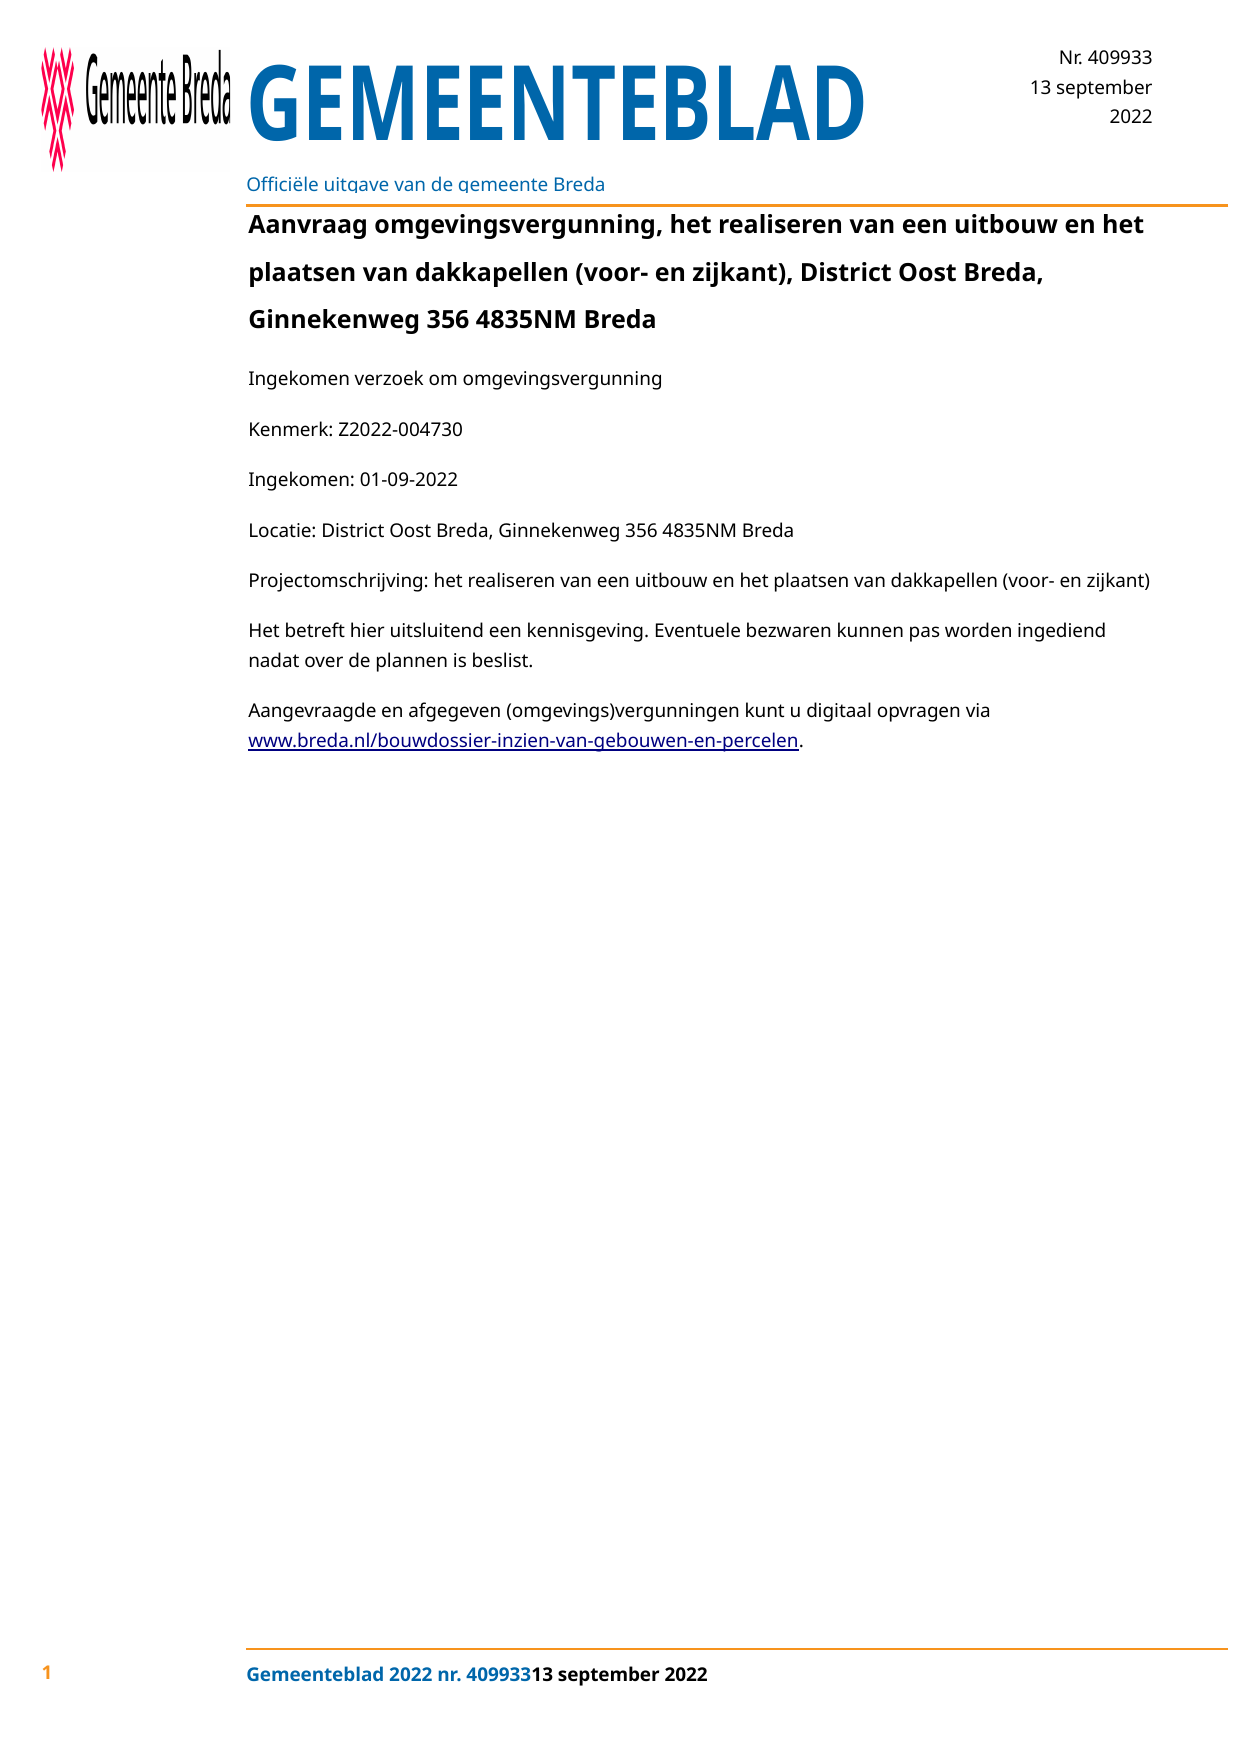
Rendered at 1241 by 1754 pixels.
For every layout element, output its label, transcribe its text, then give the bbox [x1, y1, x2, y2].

text Aangevraagde en afgegeven (omgevings)vergunningen kunt u digitaal opvragen via www.breda.nl/bouwdossier-inzien-van-gebouwen-en-percelen. [248, 698, 1152, 753]
text Kenmerk: Z2022-004730 [248, 416, 1152, 442]
text Locatie: District Oost Breda, Ginnekenweg 356 4835NM Breda [248, 517, 1152, 542]
picture [41, 47, 231, 172]
text Projectomschrijving: het realiseren van een uitbouw en het plaatsen van dakkapellen (voor- en zijkant) [248, 567, 1152, 593]
text Aanvraag omgevingsvergunning, het realiseren van een uitbouw en het plaatsen van dakkapellen (voor- en zijkant), District Oost Breda, Ginnekenweg 356 4835NM Breda [248, 207, 1152, 336]
text Ingekomen: 01-09-2022 [248, 466, 1152, 492]
text Het betreft hier uitsluitend een kennisgeving. Eventuele bezwaren kunnen pas worden ingediend nadat over de plannen is beslist. [248, 618, 1152, 673]
text Ingekomen verzoek om omgevingsvergunning [248, 366, 1152, 391]
